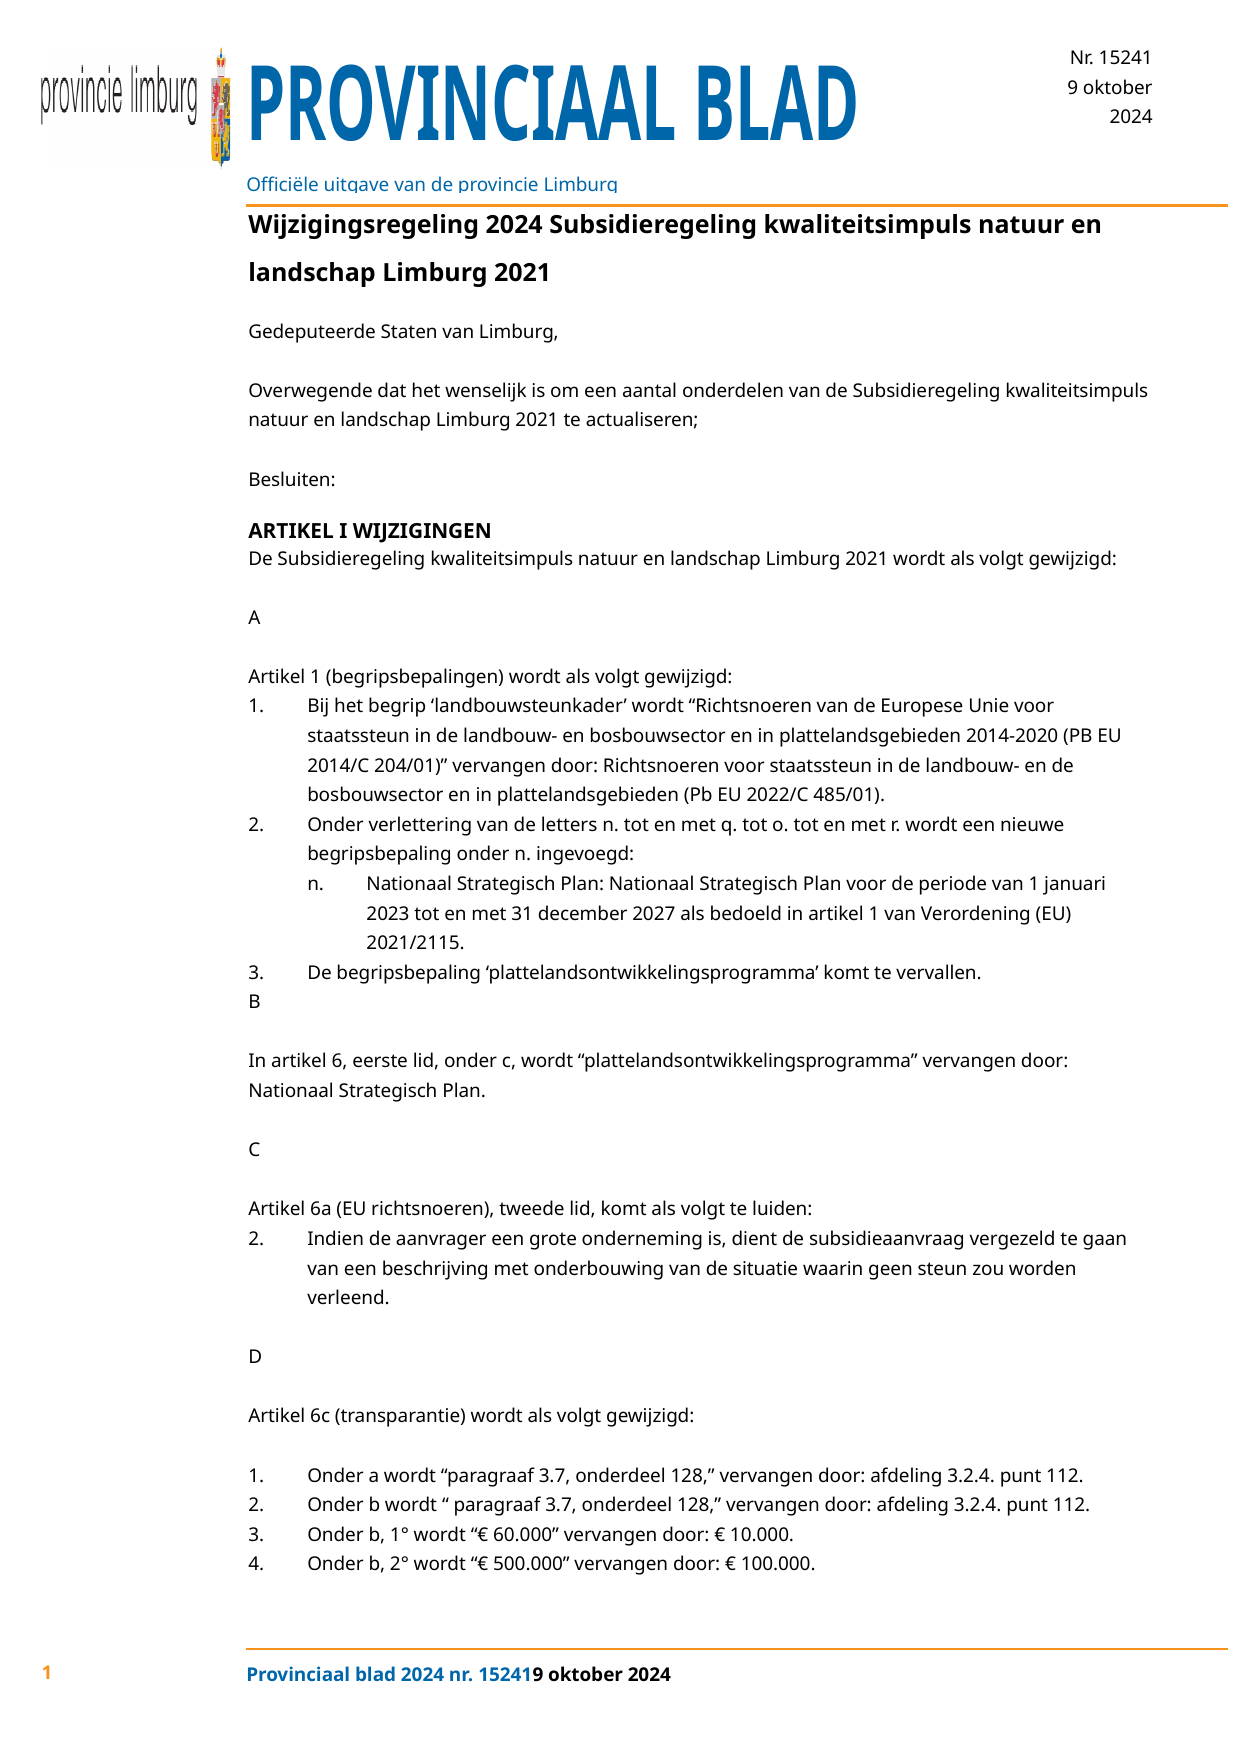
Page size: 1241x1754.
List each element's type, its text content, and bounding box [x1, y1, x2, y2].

list Onder b, 1° wordt “€ 60.000” vervangen door: € 10.000. [248, 1521, 1152, 1547]
text Gedeputeerde Staten van Limburg, [248, 318, 1152, 344]
list Onder a wordt “paragraaf 3.7, onderdeel 128,” vervangen door: afdeling 3.2.4. punt 112. [248, 1462, 1152, 1487]
list Bij het begrip ‘landbouwsteunkader’ wordt “Richtsnoeren van de Europese Unie voor staatssteun in de landbouw- en bosbouwsector en in plattelandsgebieden 2014-2020 (PB EU 2014/C 204/01)” vervangen door: Richtsnoeren voor staatssteun in de landbouw- en de bosbouwsector en in plattelandsgebieden (Pb EU 2022/C 485/01). [248, 693, 1152, 807]
text Artikel 1 (begripsbepalingen) wordt als volgt gewijzigd: [248, 663, 1152, 689]
text Artikel 6a (EU richtsnoeren), tweede lid, komt als volgt te luiden: [248, 1196, 1152, 1221]
picture [41, 47, 231, 172]
text Overwegende dat het wenselijk is om een aantal onderdelen van de Subsidieregeling kwaliteitsimpuls natuur en landschap Limburg 2021 te actualiseren; [248, 377, 1152, 432]
text Artikel 6c (transparantie) wordt als volgt gewijzigd: [248, 1403, 1152, 1428]
text Besluiten: [248, 466, 1152, 492]
text B [248, 988, 1152, 1014]
list Onder b wordt “ paragraaf 3.7, onderdeel 128,” vervangen door: afdeling 3.2.4. punt 112. [248, 1491, 1152, 1517]
list Nationaal Strategisch Plan: Nationaal Strategisch Plan voor de periode van 1 januari 2023 tot en met 31 december 2027 als bedoeld in artikel 1 van Verordening (EU) 2021/2115. [307, 870, 1152, 955]
text De Subsidieregeling kwaliteitsimpuls natuur en landschap Limburg 2021 wordt als volgt gewijzigd: [248, 545, 1152, 570]
text In artikel 6, eerste lid, onder c, wordt “plattelandsontwikkelingsprogramma” vervangen door: Nationaal Strategisch Plan. [248, 1048, 1152, 1103]
text D [248, 1343, 1152, 1369]
list Onder b, 2° wordt “€ 500.000” vervangen door: € 100.000. [248, 1551, 1152, 1576]
text ARTIKEL I WIJZIGINGEN [248, 516, 1152, 545]
list De begripsbepaling ‘plattelandsontwikkelingsprogramma’ komt te vervallen. [248, 959, 1152, 984]
list Onder verlettering van de letters n. tot en met q. tot o. tot en met r. wordt een nieuwe begripsbepaling onder n. ingevoegd: [248, 811, 1152, 866]
list Indien de aanvrager een grote onderneming is, dient de subsidieaanvraag vergezeld te gaan van een beschrijving met onderbouwing van de situatie waarin geen steun zou worden verleend. [248, 1225, 1152, 1310]
text C [248, 1136, 1152, 1162]
text A [248, 604, 1152, 629]
text Wijzigingsregeling 2024 Subsidieregeling kwaliteitsimpuls natuur en landschap Limburg 2021 [248, 207, 1152, 288]
